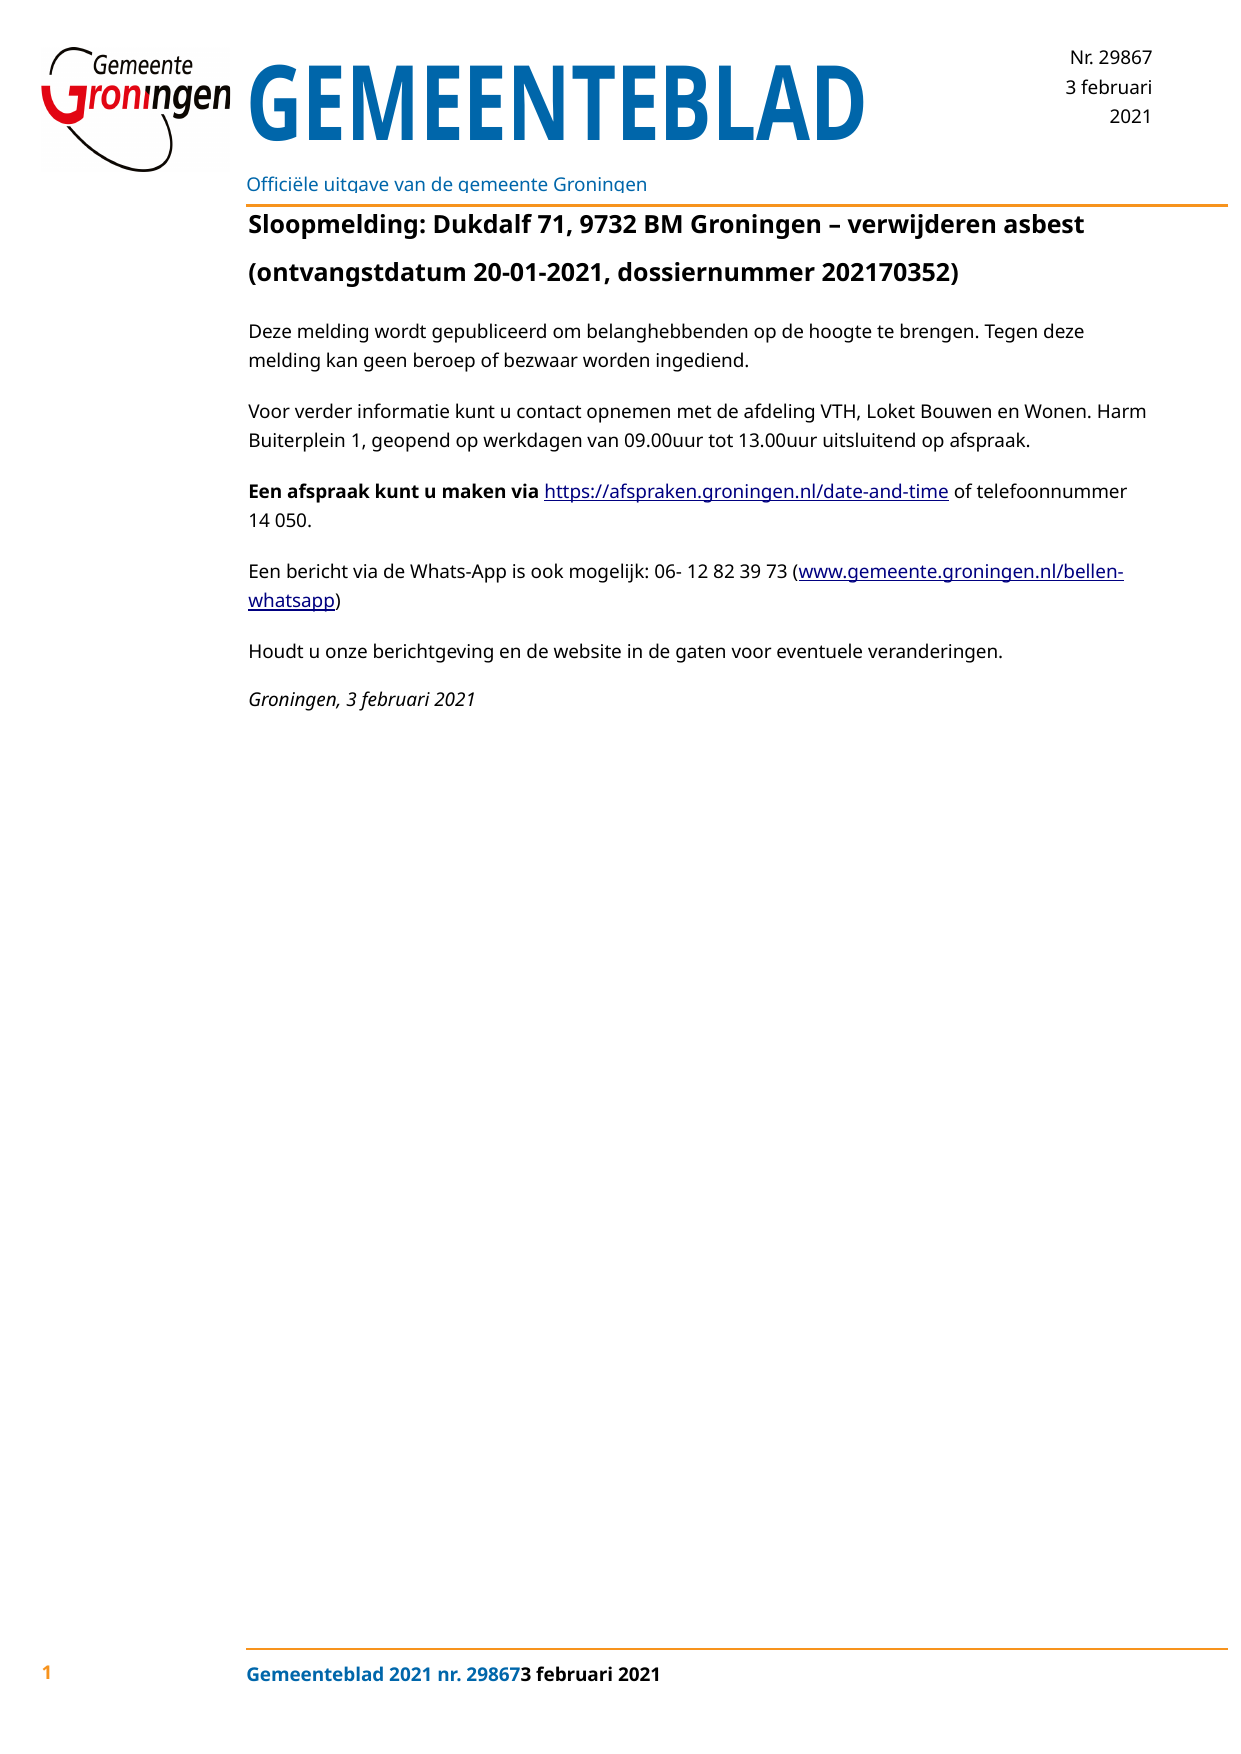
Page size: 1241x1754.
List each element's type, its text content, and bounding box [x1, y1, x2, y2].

text Een afspraak kunt u maken via https://afspraken.groningen.nl/date-and-time of telefoonnummer 14 050. [248, 478, 1152, 533]
text Sloopmelding: Dukdalf 71, 9732 BM Groningen – verwijderen asbest (ontvangstdatum 20-01-2021, dossiernummer 202170352) [248, 207, 1152, 288]
text Een bericht via de Whats-App is ook mogelijk: 06- 12 82 39 73 (www.gemeente.groningen.nl/bellen-whatsapp) [248, 558, 1152, 613]
text Voor verder informatie kunt u contact opnemen met de afdeling VTH, Loket Bouwen en Wonen. Harm Buiterplein 1, geopend op werkdagen van 09.00uur tot 13.00uur uitsluitend op afspraak. [248, 398, 1152, 453]
text Deze melding wordt gepubliceerd om belanghebbenden op de hoogte te brengen. Tegen deze melding kan geen beroep of bezwaar worden ingediend. [248, 318, 1152, 373]
picture [41, 47, 231, 172]
text Houdt u onze berichtgeving en de website in de gaten voor eventuele veranderingen. [248, 638, 1152, 664]
text Groningen, 3 februari 2021 [248, 686, 1152, 711]
